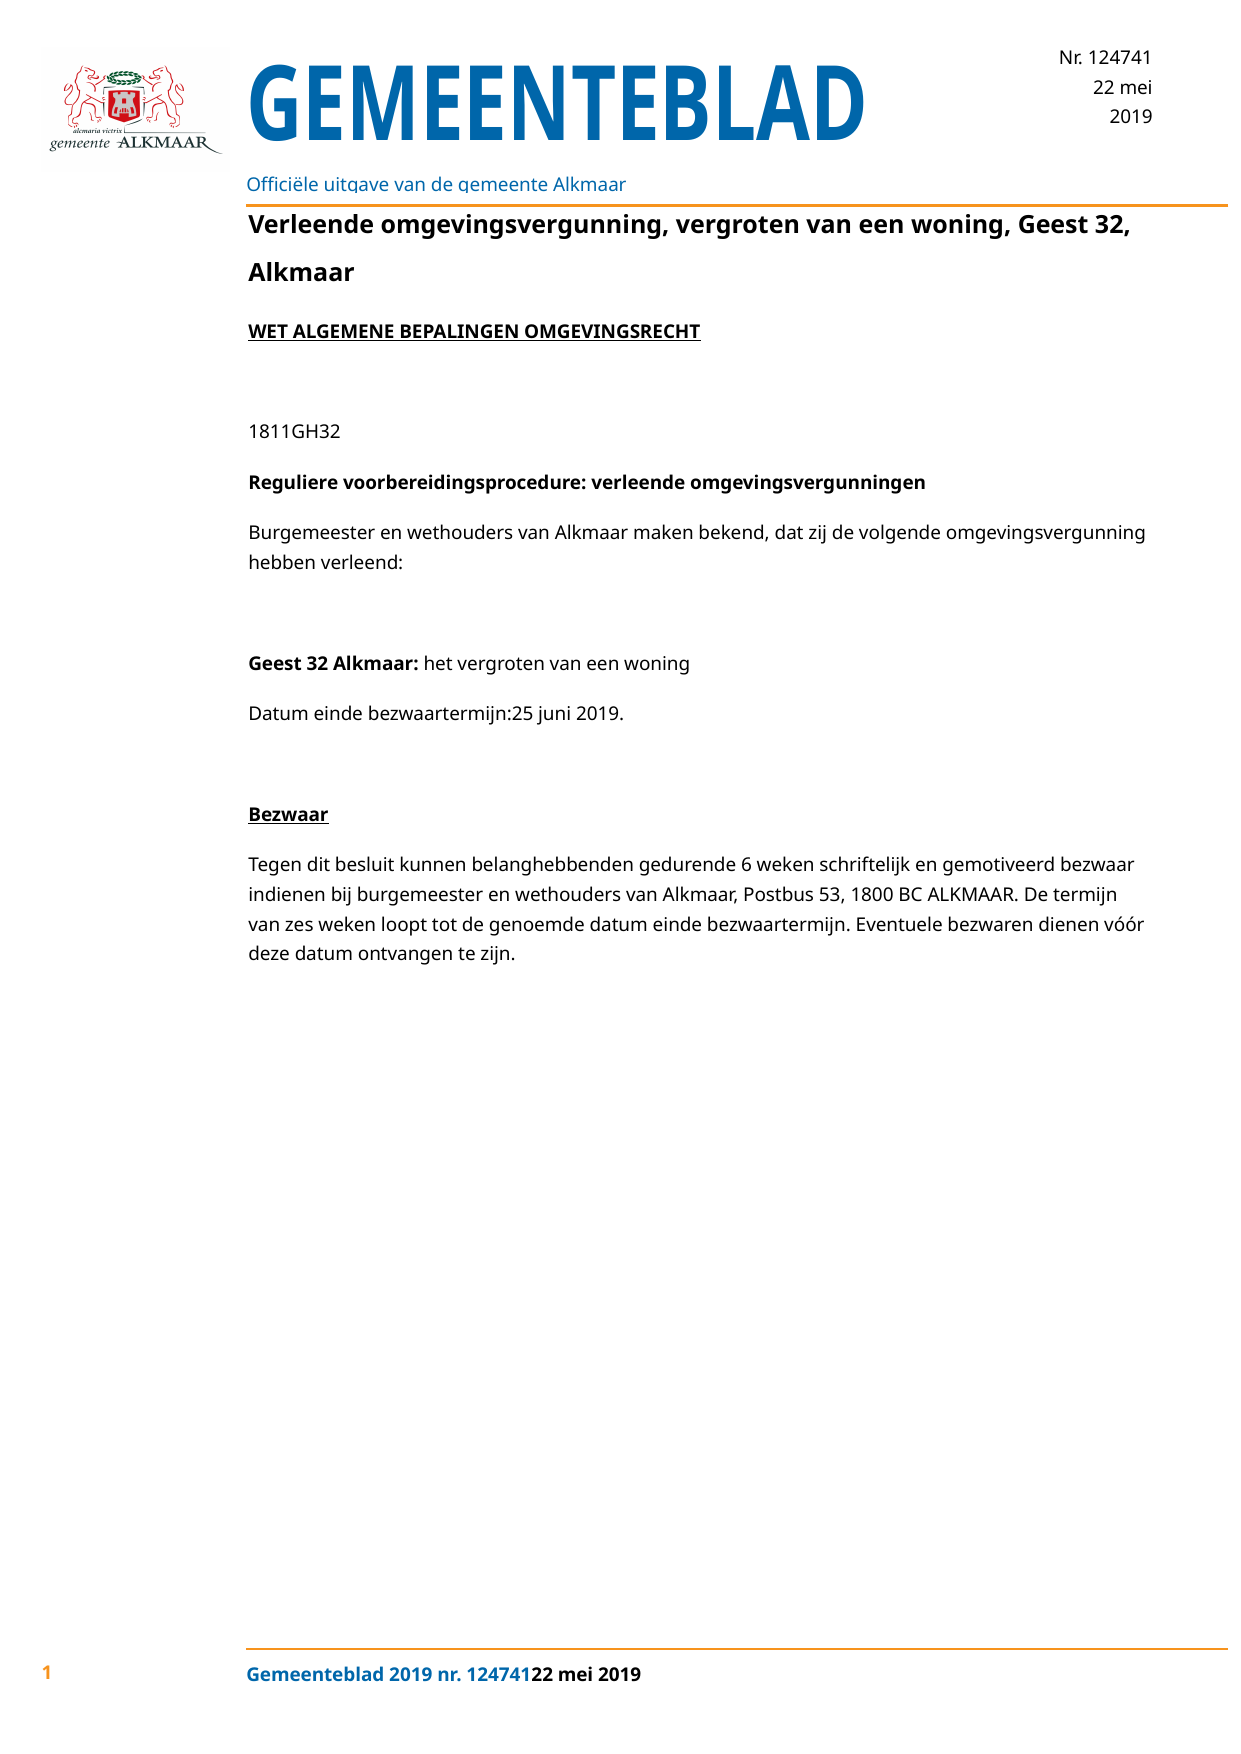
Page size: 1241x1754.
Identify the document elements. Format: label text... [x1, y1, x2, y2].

text Datum einde bezwaartermijn:25 juni 2019. [248, 700, 1152, 726]
text Burgemeester en wethouders van Alkmaar maken bekend, dat zij de volgende omgevingsvergunning hebben verleend: [248, 519, 1152, 575]
text Bezwaar [248, 801, 1152, 827]
text WET ALGEMENE BEPALINGEN OMGEVINGSRECHT [248, 318, 1152, 344]
text Geest 32 Alkmaar: het vergroten van een woning [248, 650, 1152, 676]
text 1811GH32 [248, 419, 1152, 444]
text Reguliere voorbereidingsprocedure: verleende omgevingsvergunningen [248, 469, 1152, 495]
picture [41, 47, 231, 172]
text Verleende omgevingsvergunning, vergroten van een woning, Geest 32, Alkmaar [248, 207, 1152, 288]
text Tegen dit besluit kunnen belanghebbenden gedurende 6 weken schriftelijk en gemotiveerd bezwaar indienen bij burgemeester en wethouders van Alkmaar, Postbus 53, 1800 BC ALKMAAR. De termijn van zes weken loopt tot de genoemde datum einde bezwaartermijn. Eventuele bezwaren dienen vóór deze datum ontvangen te zijn. [248, 852, 1152, 966]
